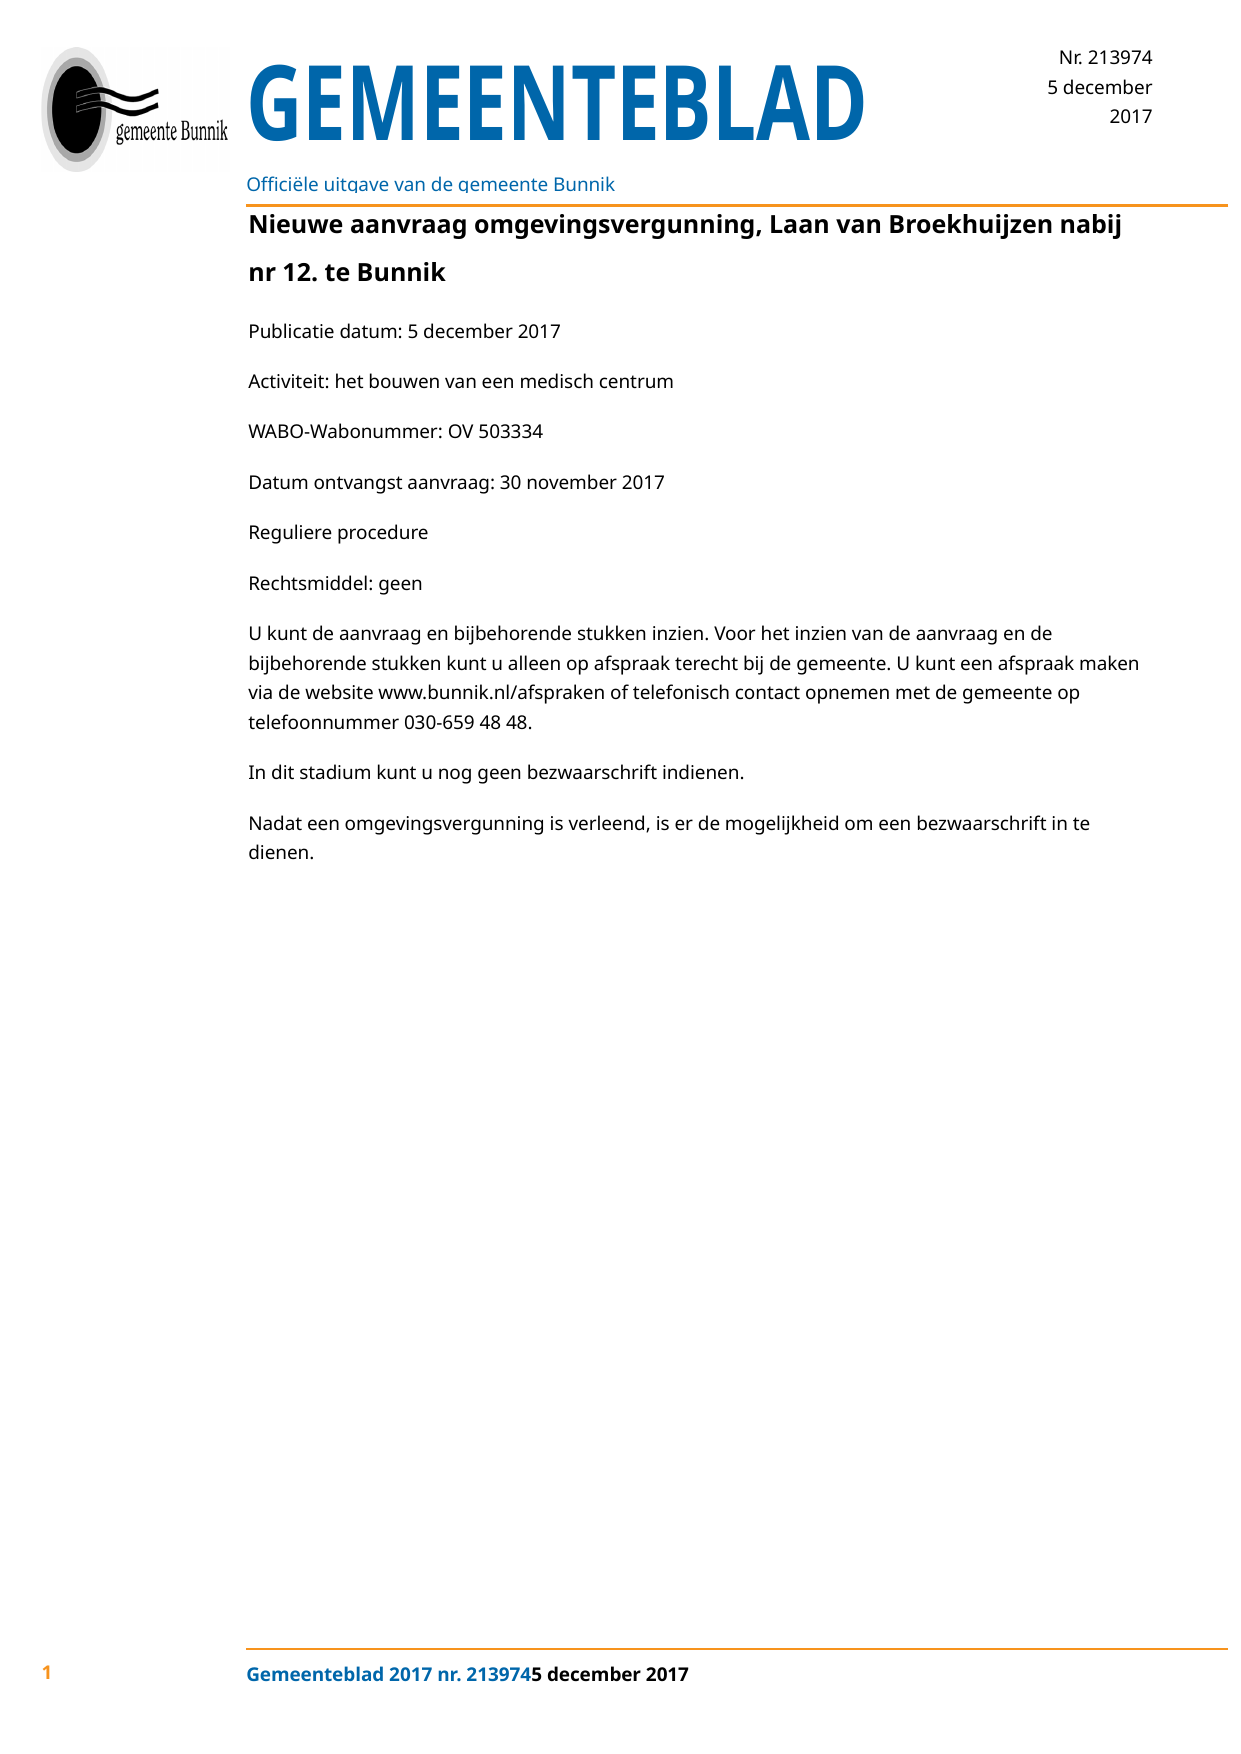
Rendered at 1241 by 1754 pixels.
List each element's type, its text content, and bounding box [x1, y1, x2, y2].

picture [41, 47, 231, 172]
text Activiteit: het bouwen van een medisch centrum [248, 368, 1152, 394]
text Reguliere procedure [248, 519, 1152, 545]
text In dit stadium kunt u nog geen bezwaarschrift indienen. [248, 759, 1152, 785]
text Nadat een omgevingsvergunning is verleend, is er de mogelijkheid om een bezwaarschrift in te dienen. [248, 810, 1152, 865]
text Publicatie datum: 5 december 2017 [248, 318, 1152, 344]
text Nieuwe aanvraag omgevingsvergunning, Laan van Broekhuijzen nabij nr 12. te Bunnik [248, 207, 1152, 288]
text WABO-Wabonummer: OV 503334 [248, 419, 1152, 444]
text Datum ontvangst aanvraag: 30 november 2017 [248, 469, 1152, 495]
text U kunt de aanvraag en bijbehorende stukken inzien. Voor het inzien van de aanvraag en de bijbehorende stukken kunt u alleen op afspraak terecht bij de gemeente. U kunt een afspraak maken via de website www.bunnik.nl/afspraken of telefonisch contact opnemen met de gemeente op telefoonnummer 030-659 48 48. [248, 620, 1152, 735]
text Rechtsmiddel: geen [248, 570, 1152, 596]
